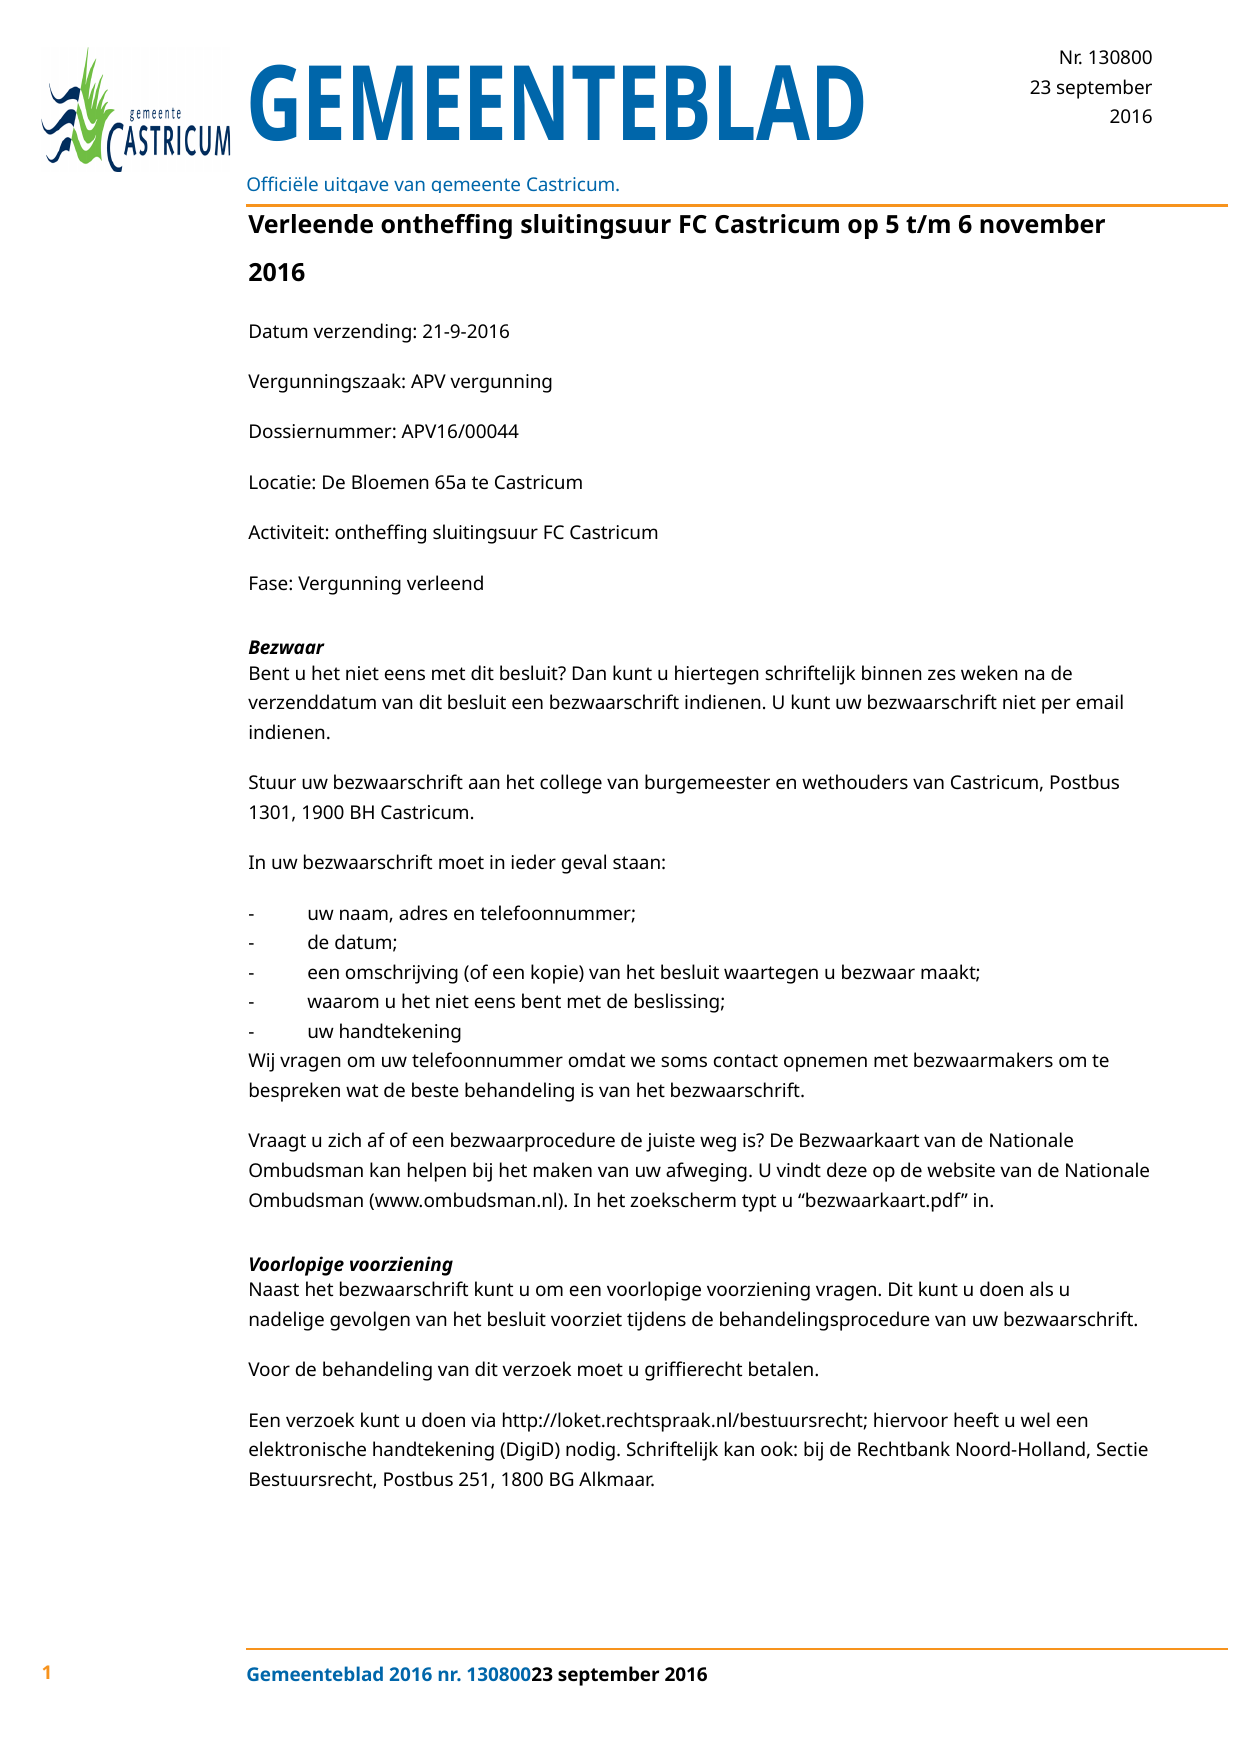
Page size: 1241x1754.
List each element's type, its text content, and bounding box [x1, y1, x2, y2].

text Dossiernummer: APV16/00044 [248, 419, 1152, 444]
text Fase: Vergunning verleend [248, 570, 1152, 596]
text Datum verzending: 21-9-2016 [248, 318, 1152, 344]
text Naast het bezwaarschrift kunt u om een voorlopige voorziening vragen. Dit kunt u doen als u nadelige gevolgen van het besluit voorziet tijdens de behandelingsprocedure van uw bezwaarschrift. [248, 1276, 1152, 1332]
list uw handtekening [248, 1018, 1152, 1044]
picture [41, 47, 231, 172]
text Verleende ontheffing sluitingsuur FC Castricum op 5 t/m 6 november 2016 [248, 207, 1152, 288]
text Activiteit: ontheffing sluitingsuur FC Castricum [248, 519, 1152, 545]
list uw naam, adres en telefoonnummer; [248, 900, 1152, 925]
text Wij vragen om uw telefoonnummer omdat we soms contact opnemen met bezwaarmakers om te bespreken wat de beste behandeling is van het bezwaarschrift. [248, 1048, 1152, 1103]
text Locatie: De Bloemen 65a te Castricum [248, 469, 1152, 495]
text Voorlopige voorziening [248, 1251, 1152, 1276]
list de datum; [248, 929, 1152, 955]
text Vergunningszaak: APV vergunning [248, 368, 1152, 394]
text Bezwaar [248, 634, 1152, 660]
text Stuur uw bezwaarschrift aan het college van burgemeester en wethouders van Castricum, Postbus 1301, 1900 BH Castricum. [248, 769, 1152, 824]
list waarom u het niet eens bent met de beslissing; [248, 988, 1152, 1014]
text In uw bezwaarschrift moet in ieder geval staan: [248, 849, 1152, 875]
text Een verzoek kunt u doen via http://loket.rechtspraak.nl/bestuursrecht; hiervoor heeft u wel een elektronische handtekening (DigiD) nodig. Schriftelijk kan ook: bij de Rechtbank Noord-Holland, Sectie Bestuursrecht, Postbus 251, 1800 BG Alkmaar. [248, 1407, 1152, 1492]
text Voor de behandeling van dit verzoek moet u griffierecht betalen. [248, 1356, 1152, 1382]
list een omschrijving (of een kopie) van het besluit waartegen u bezwaar maakt; [248, 959, 1152, 984]
text Bent u het niet eens met dit besluit? Dan kunt u hiertegen schriftelijk binnen zes weken na de verzenddatum van dit besluit een bezwaarschrift indienen. U kunt uw bezwaarschrift niet per email indienen. [248, 660, 1152, 744]
text Vraagt u zich af of een bezwaarprocedure de juiste weg is? De Bezwaarkaart van de Nationale Ombudsman kan helpen bij het maken van uw afweging. U vindt deze op de website van de Nationale Ombudsman (www.ombudsman.nl). In het zoekscherm typt u “bezwaarkaart.pdf” in. [248, 1128, 1152, 1212]
